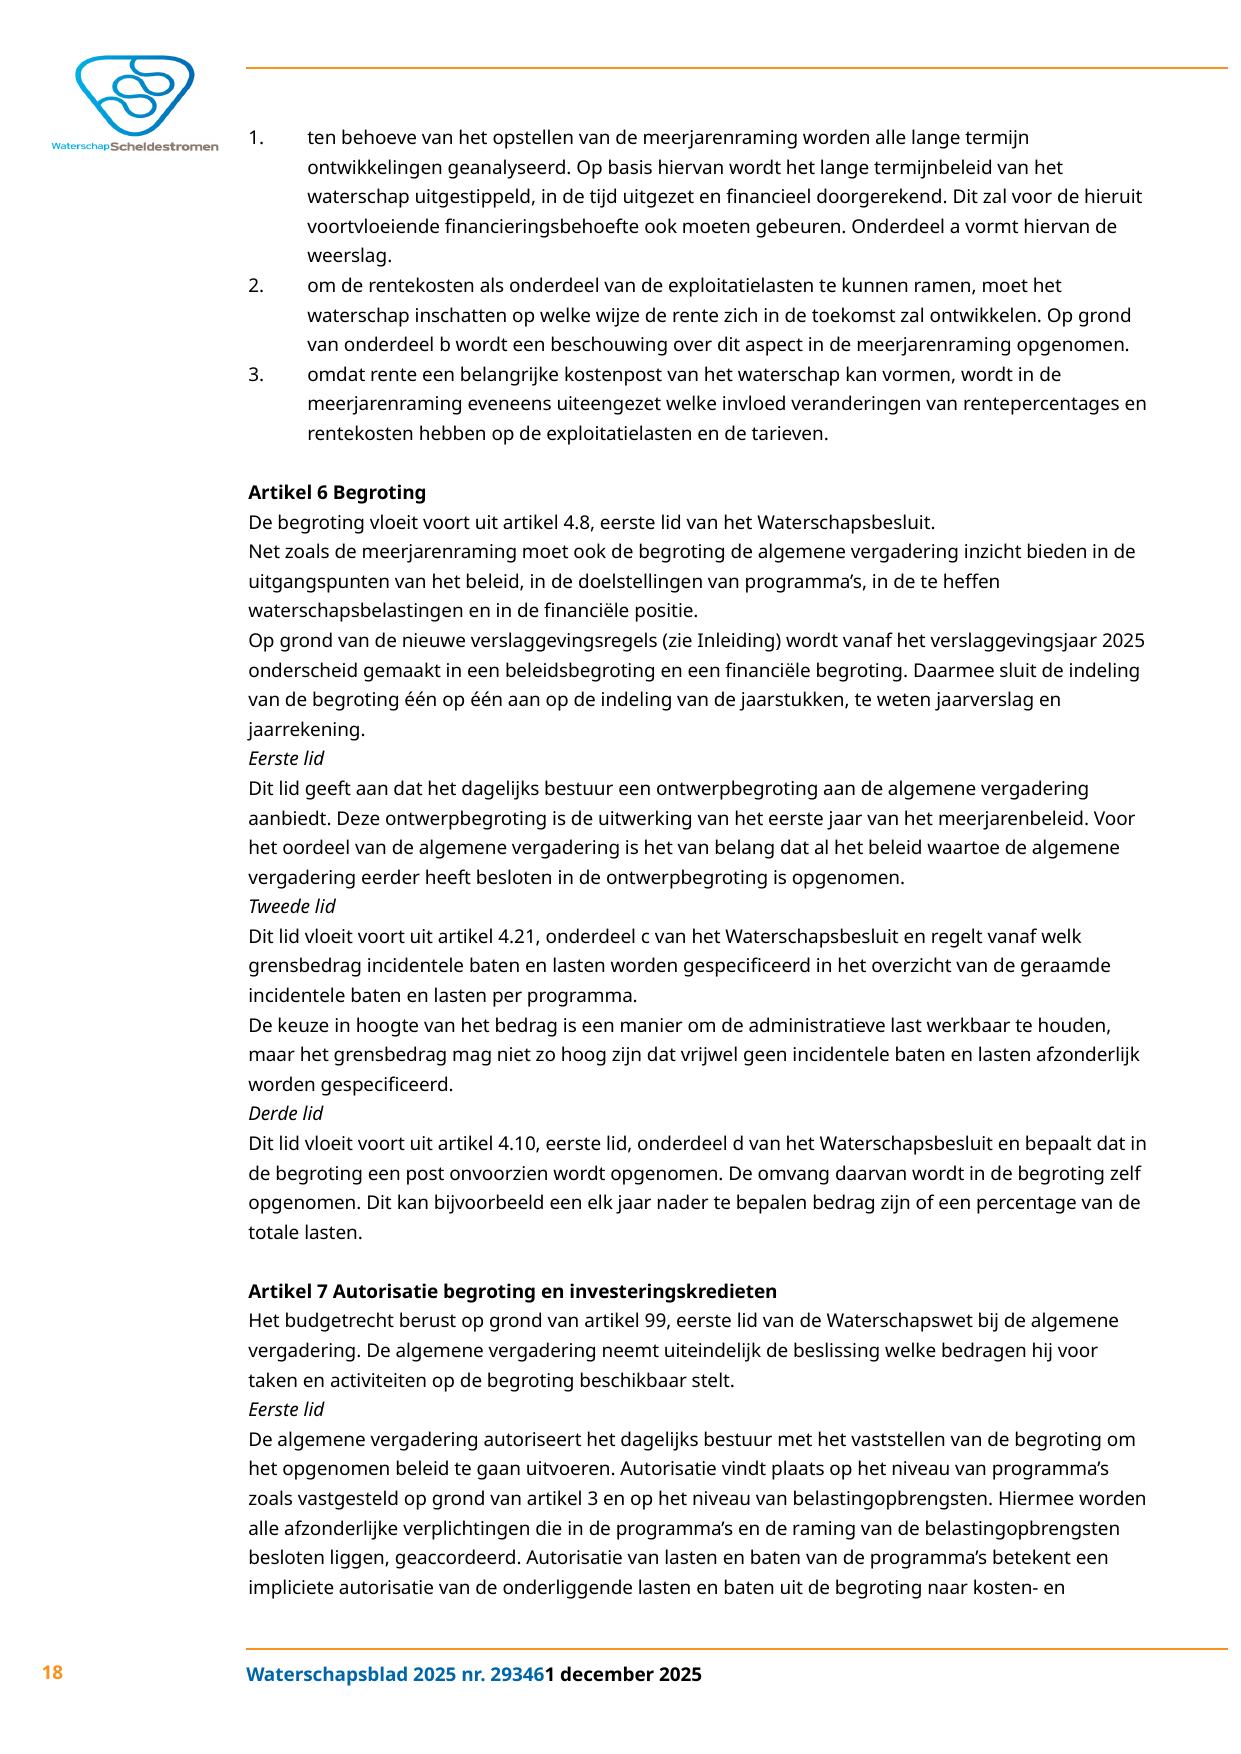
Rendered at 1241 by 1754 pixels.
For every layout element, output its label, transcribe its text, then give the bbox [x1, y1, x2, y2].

text Tweede lid [248, 893, 1152, 919]
text Dit lid geeft aan dat het dagelijks bestuur een ontwerpbegroting aan de algemene vergadering aanbiedt. Deze ontwerpbegroting is de uitwerking van het eerste jaar van het meerjarenbeleid. Voor het oordeel van de algemene vergadering is het van belang dat al het beleid waartoe de algemene vergadering eerder heeft besloten in de ontwerpbegroting is opgenomen. [248, 775, 1152, 890]
text Artikel 6 Begroting [248, 479, 1152, 505]
text Artikel 7 Autorisatie begroting en investeringskredieten [248, 1278, 1152, 1304]
text Het budgetrecht berust op grond van artikel 99, eerste lid van de Waterschapswet bij de algemene vergadering. De algemene vergadering neemt uiteindelijk de beslissing welke bedragen hij voor taken en activiteiten op de begroting beschikbaar stelt. [248, 1308, 1152, 1393]
list omdat rente een belangrijke kostenpost van het waterschap kan vormen, wordt in de meerjarenraming eveneens uiteengezet welke invloed veranderingen van rentepercentages en rentekosten hebben op de exploitatielasten en de tarieven. [248, 361, 1152, 446]
text Derde lid [248, 1101, 1152, 1126]
text Dit lid vloeit voort uit artikel 4.10, eerste lid, onderdeel d van het Waterschapsbesluit en bepaalt dat in de begroting een post onvoorzien wordt opgenomen. De omvang daarvan wordt in de begroting zelf opgenomen. Dit kan bijvoorbeeld een elk jaar nader te bepalen bedrag zijn of een percentage van de totale lasten. [248, 1130, 1152, 1245]
text De keuze in hoogte van het bedrag is een manier om de administratieve last werkbaar te houden, maar het grensbedrag mag niet zo hoog zijn dat vrijwel geen incidentele baten en lasten afzonderlijk worden gespecificeerd. [248, 1012, 1152, 1097]
text Op grond van de nieuwe verslaggevingsregels (zie Inleiding) wordt vanaf het verslaggevingsjaar 2025 onderscheid gemaakt in een beleidsbegroting en een financiële begroting. Daarmee sluit de indeling van de begroting één op één aan op de indeling van de jaarstukken, te weten jaarverslag en jaarrekening. [248, 627, 1152, 742]
list om de rentekosten als onderdeel van de exploitatielasten te kunnen ramen, moet het waterschap inschatten op welke wijze de rente zich in de toekomst zal ontwikkelen. Op grond van onderdeel b wordt een beschouwing over dit aspect in de meerjarenraming opgenomen. [248, 272, 1152, 357]
text De algemene vergadering autoriseert het dagelijks bestuur met het vaststellen van de begroting om het opgenomen beleid te gaan uitvoeren. Autorisatie vindt plaats op het niveau van programma’s zoals vastgesteld op grond van artikel 3 en op het niveau van belastingopbrengsten. Hiermee worden alle afzonderlijke verplichtingen die in de programma’s en de raming van de belastingopbrengsten besloten liggen, geaccordeerd. Autorisatie van lasten en baten van de programma’s betekent een impliciete autorisatie van de onderliggende lasten en baten uit de begroting naar kosten- en [248, 1426, 1152, 1600]
picture [41, 47, 231, 172]
text Dit lid vloeit voort uit artikel 4.21, onderdeel c van het Waterschapsbesluit en regelt vanaf welk grensbedrag incidentele baten en lasten worden gespecificeerd in het overzicht van de geraamde incidentele baten en lasten per programma. [248, 923, 1152, 1008]
list ten behoeve van het opstellen van de meerjarenraming worden alle lange termijn ontwikkelingen geanalyseerd. Op basis hiervan wordt het lange termijnbeleid van het waterschap uitgestippeld, in de tijd uitgezet en financieel doorgerekend. Dit zal voor de hieruit voortvloeiende financieringsbehoefte ook moeten gebeuren. Onderdeel a vormt hiervan de weerslag. [248, 124, 1152, 268]
text Eerste lid [248, 746, 1152, 771]
text Eerste lid [248, 1396, 1152, 1422]
text Net zoals de meerjarenraming moet ook de begroting de algemene vergadering inzicht bieden in de uitgangspunten van het beleid, in de doelstellingen van programma’s, in de te heffen waterschapsbelastingen en in de financiële positie. [248, 538, 1152, 623]
text De begroting vloeit voort uit artikel 4.8, eerste lid van het Waterschapsbesluit. [248, 509, 1152, 535]
